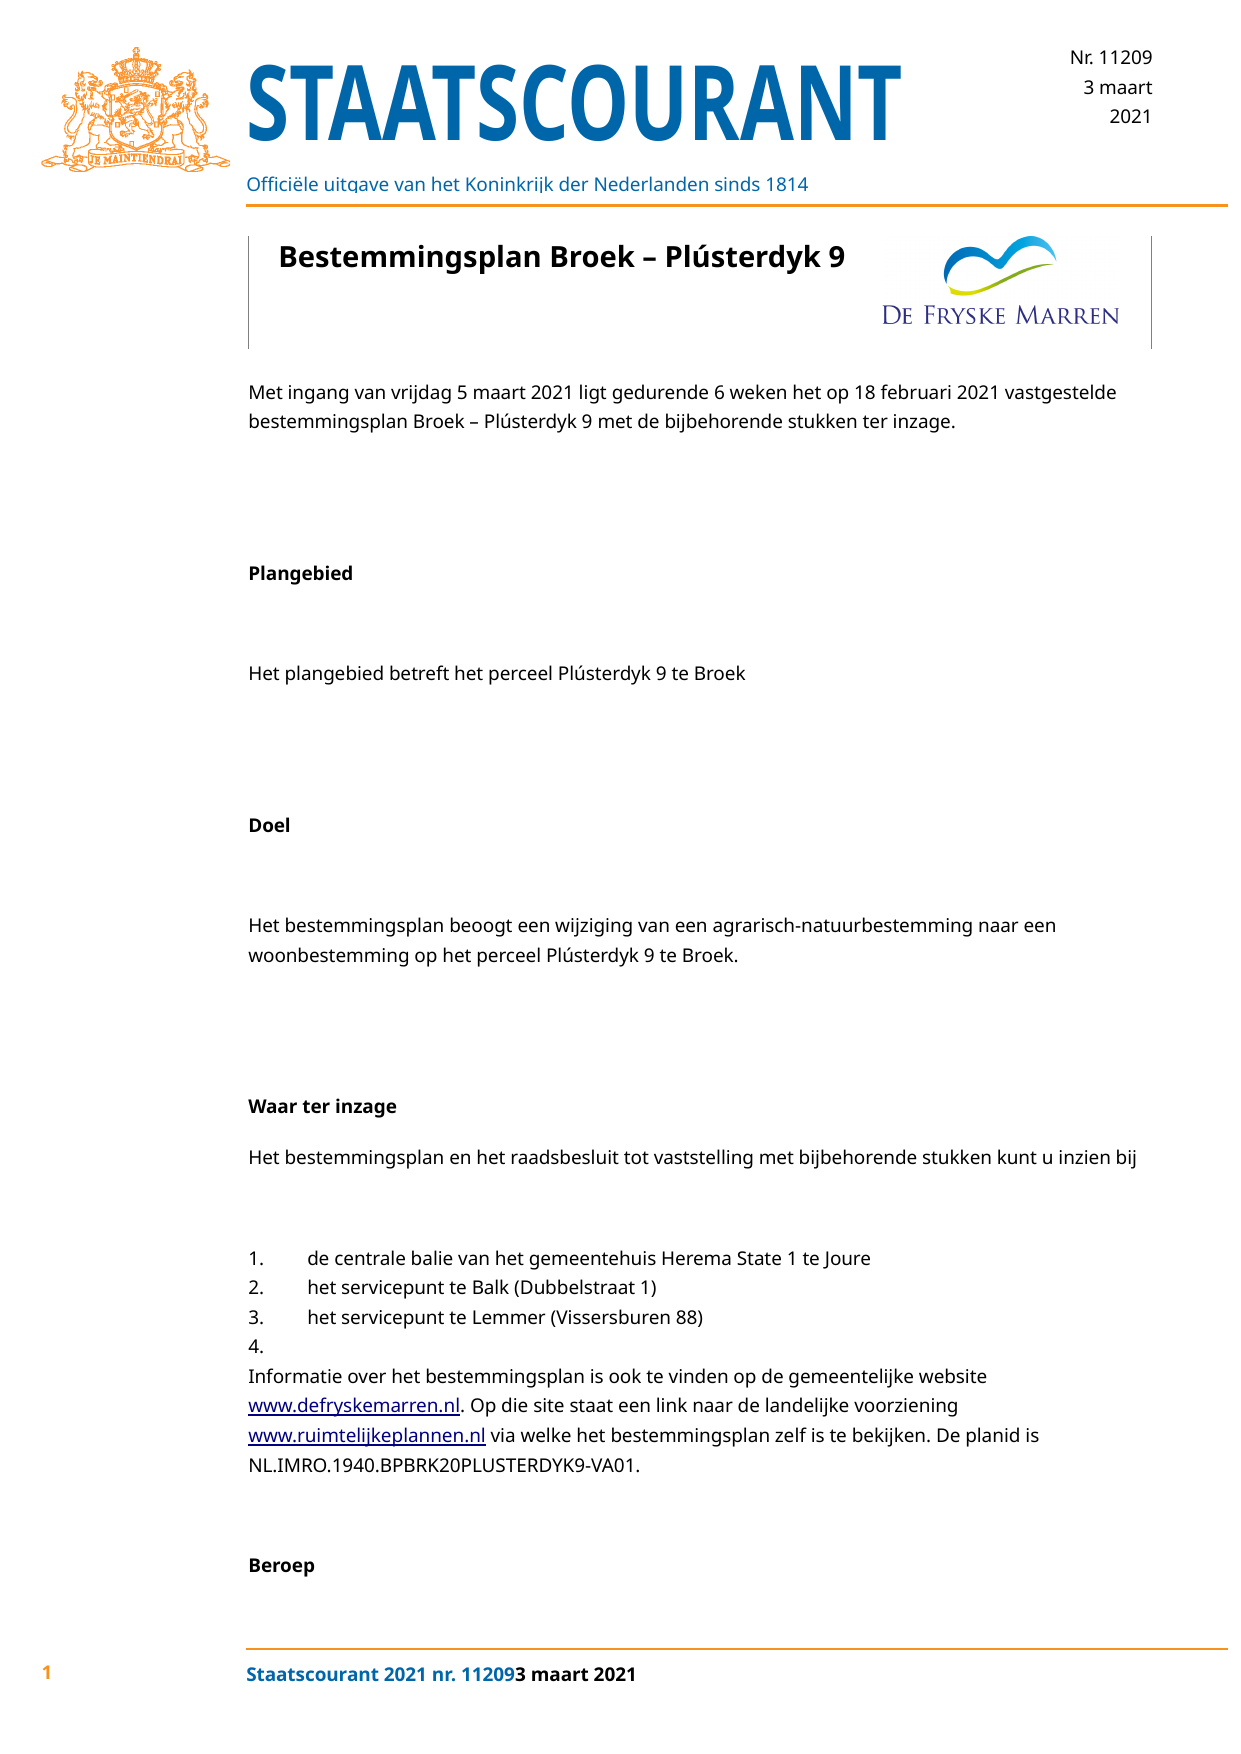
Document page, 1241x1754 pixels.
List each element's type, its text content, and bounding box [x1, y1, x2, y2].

text Met ingang van vrijdag 5 maart 2021 ligt gedurende 6 weken het op 18 februari 2021 vastgestelde bestemmingsplan Broek – Plústerdyk 9 met de bijbehorende stukken ter inzage. [248, 379, 1152, 434]
picture [882, 236, 1119, 324]
picture [41, 47, 231, 172]
text Het plangebied betreft het perceel Plústerdyk 9 te Broek [248, 661, 1152, 686]
text Waar ter inzage [248, 1093, 1152, 1119]
text Het bestemmingsplan en het raadsbesluit tot vaststelling met bijbehorende stukken kunt u inzien bij [248, 1144, 1152, 1169]
list het servicepunt te Lemmer (Vissersburen 88) [248, 1304, 1152, 1329]
text Beroep [248, 1553, 1152, 1578]
table_header Bestemmingsplan Broek – Plústerdyk 9 [249, 236, 850, 349]
list de centrale balie van het gemeentehuis Herema State 1 te Joure [248, 1245, 1152, 1270]
text Het bestemmingsplan beoogt een wijziging van een agrarisch-natuurbestemming naar een woonbestemming op het perceel Plústerdyk 9 te Broek. [248, 913, 1152, 968]
table_header [850, 236, 1151, 349]
text Doel [248, 812, 1152, 837]
text Informatie over het bestemmingsplan is ook te vinden op de gemeentelijke website www.defryskemarren.nl. Op die site staat een link naar de landelijke voorziening www.ruimtelijkeplannen.nl via welke het bestemmingsplan zelf is te bekijken. De planid is NL.IMRO.1940.BPBRK20PLUSTERDYK9-VA01. [248, 1363, 1152, 1477]
text Plangebied [248, 560, 1152, 585]
list het servicepunt te Balk (Dubbelstraat 1) [248, 1274, 1152, 1300]
